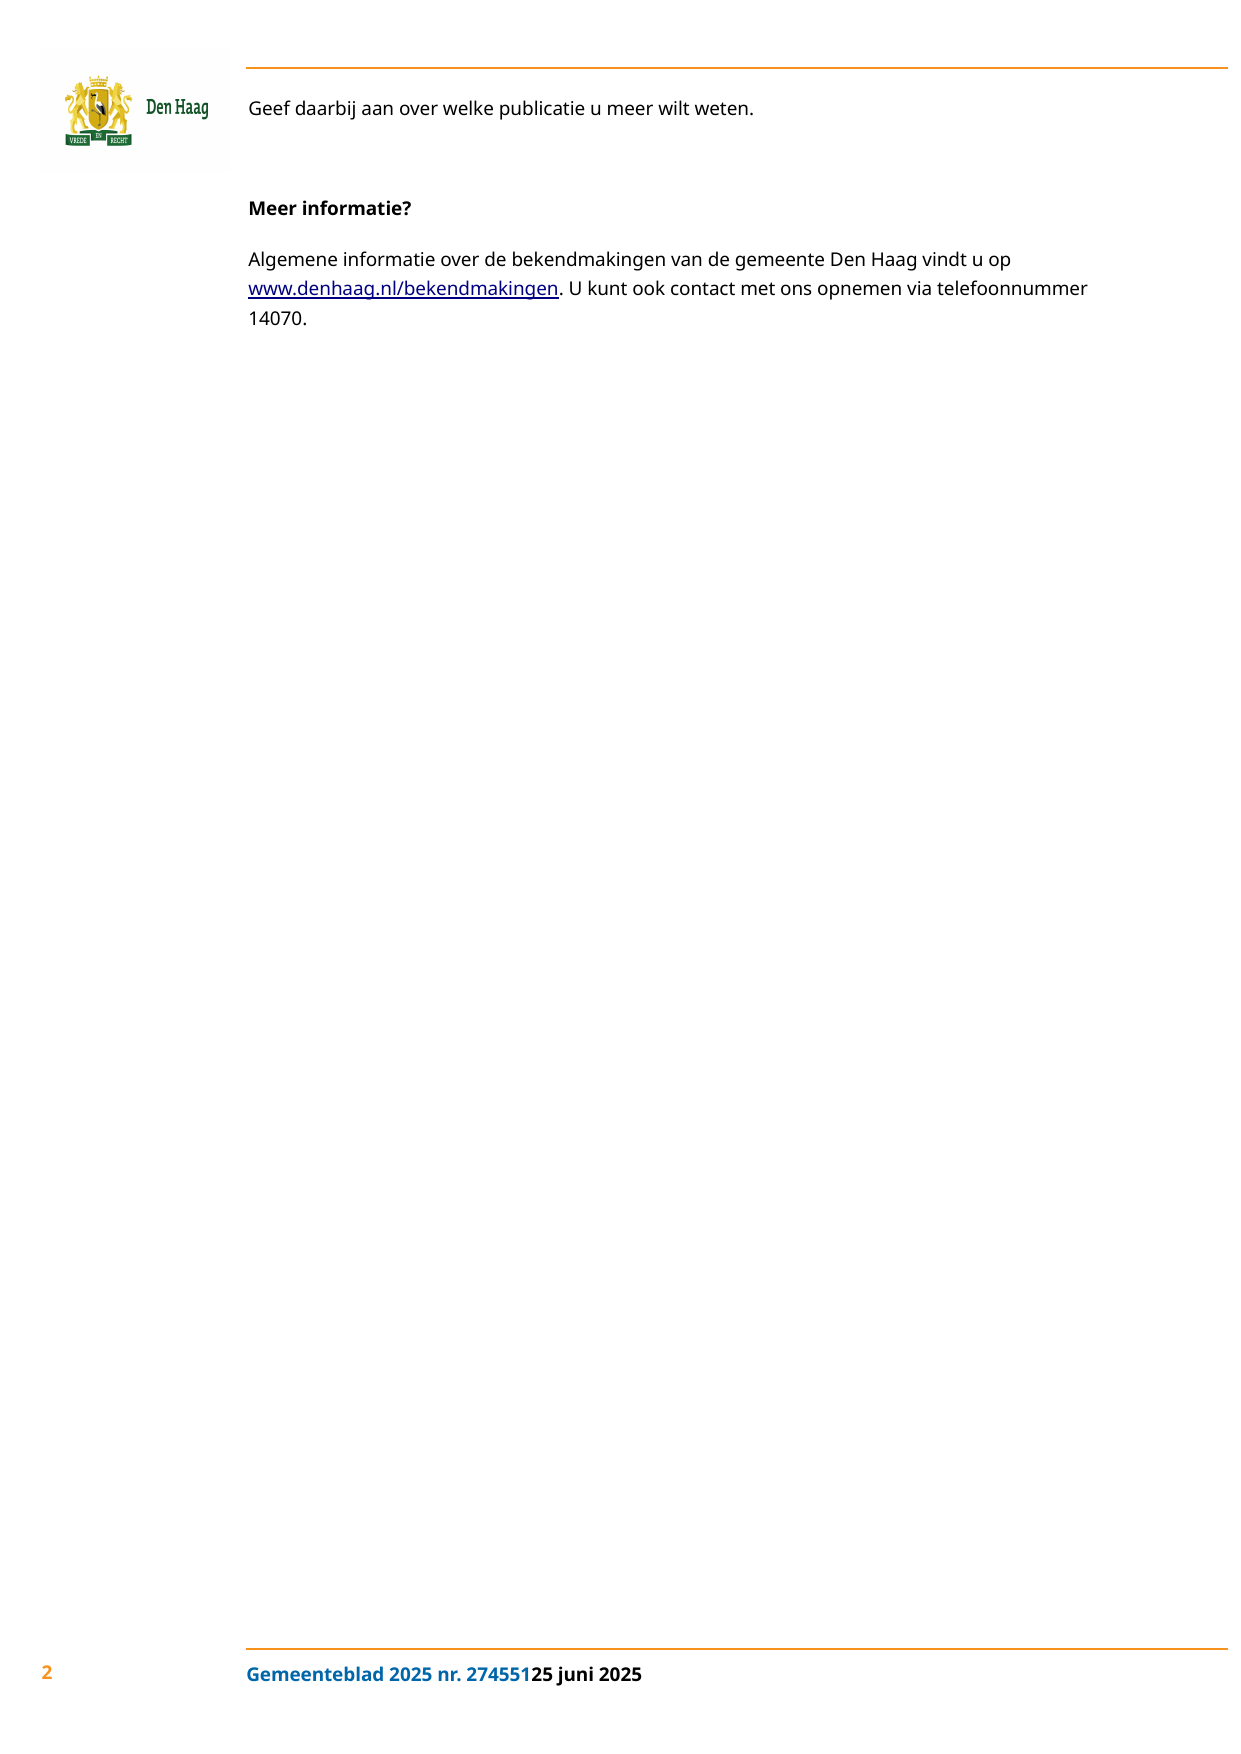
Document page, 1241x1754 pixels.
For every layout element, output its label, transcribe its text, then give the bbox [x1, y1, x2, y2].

text Algemene informatie over de bekendmakingen van de gemeente Den Haag vindt u op www.denhaag.nl/bekendmakingen. U kunt ook contact met ons opnemen via telefoonnummer 14070. [248, 246, 1152, 331]
text Geef daarbij aan over welke publicatie u meer wilt weten. [248, 95, 1152, 121]
picture [41, 47, 231, 172]
text Meer informatie? [248, 196, 1152, 221]
